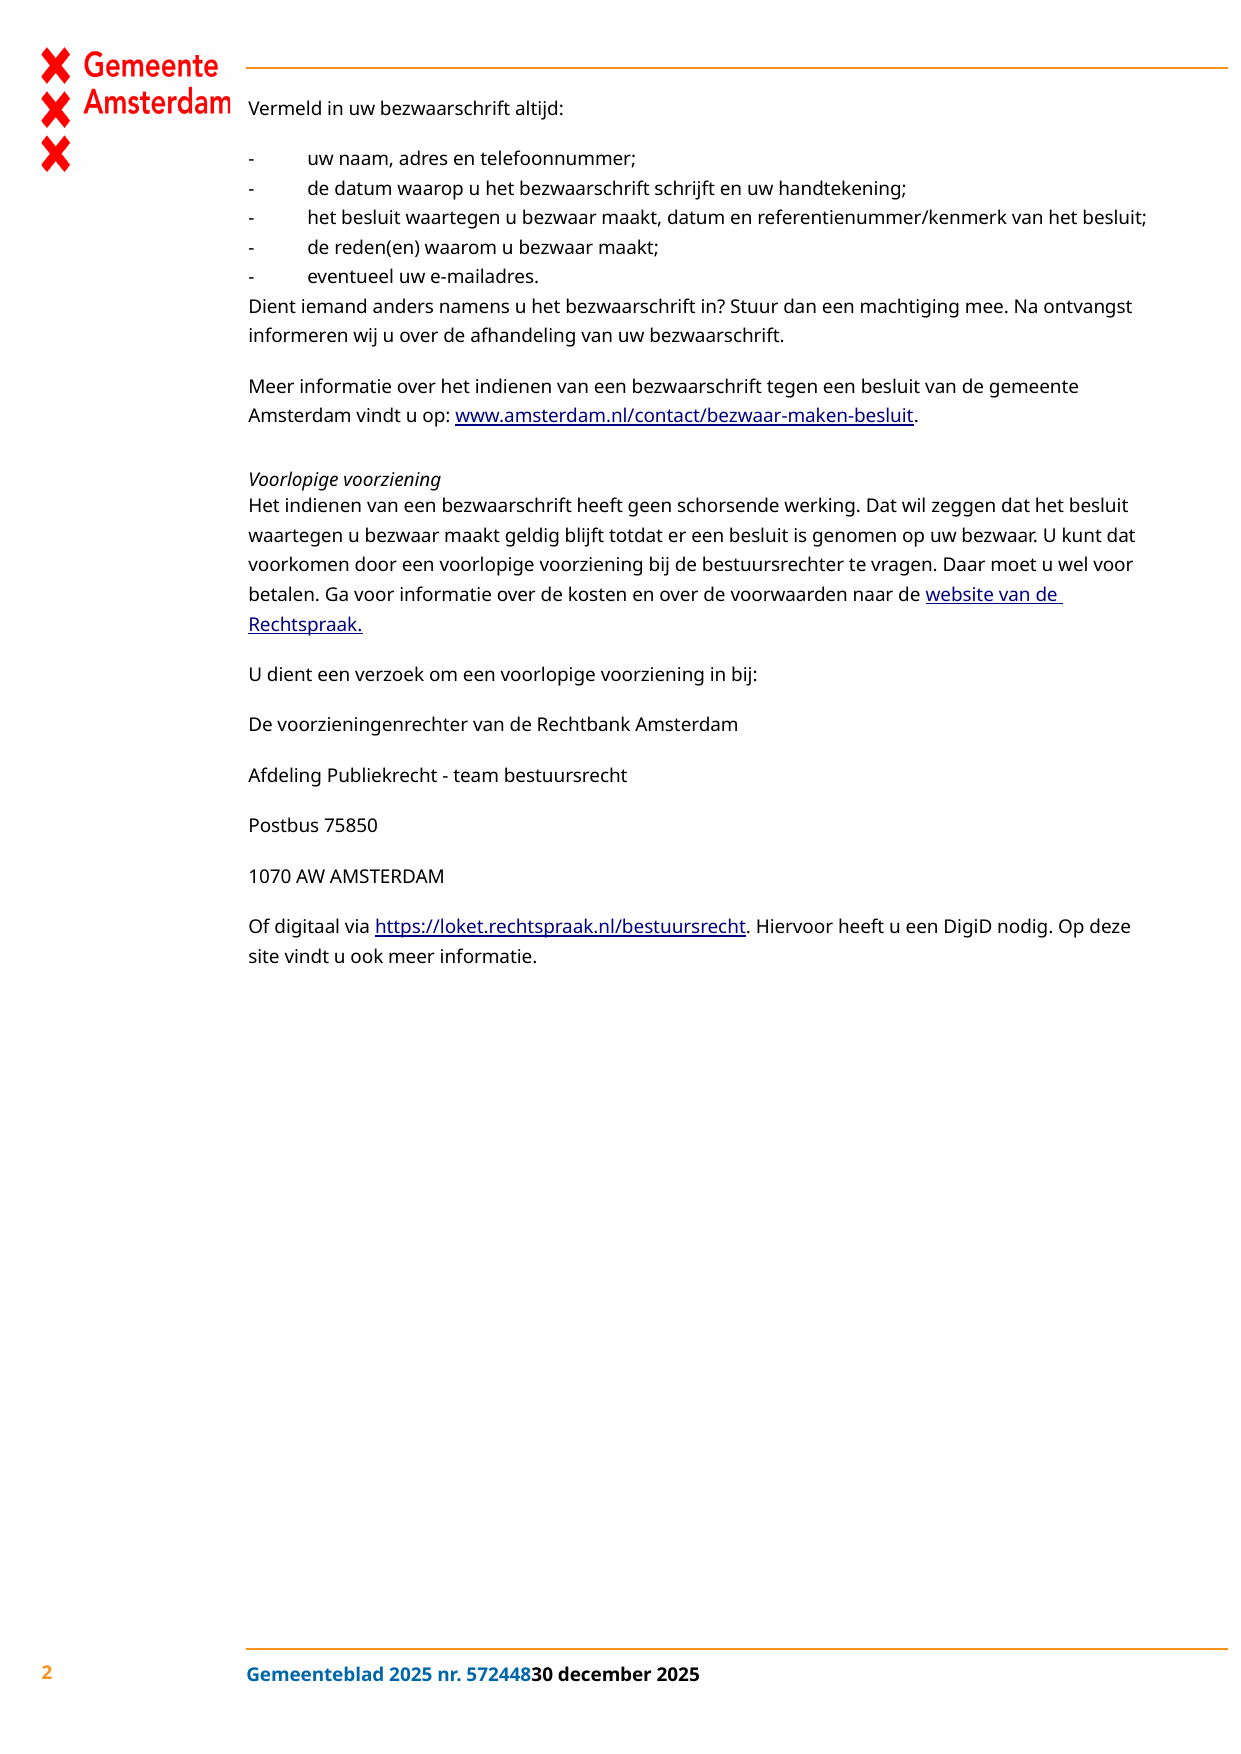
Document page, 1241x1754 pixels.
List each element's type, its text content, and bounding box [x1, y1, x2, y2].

text 1070 AW AMSTERDAM [248, 863, 1152, 888]
text Dient iemand anders namens u het bezwaarschrift in? Stuur dan een machtiging mee. Na ontvangst informeren wij u over de afhandeling van uw bezwaarschrift. [248, 293, 1152, 348]
text Het indienen van een bezwaarschrift heeft geen schorsende werking. Dat wil zeggen dat het besluit waartegen u bezwaar maakt geldig blijft totdat er een besluit is genomen op uw bezwaar. U kunt dat voorkomen door een voorlopige voorziening bij de bestuursrechter te vragen. Daar moet u wel voor betalen. Ga voor informatie over de kosten en over de voorwaarden naar de website van de Rechtspraak. [248, 492, 1152, 636]
picture [41, 47, 231, 172]
text Afdeling Publiekrecht - team bestuursrecht [248, 762, 1152, 788]
text U dient een verzoek om een voorlopige voorziening in bij: [248, 661, 1152, 687]
text Vermeld in uw bezwaarschrift altijd: [248, 95, 1152, 121]
list uw naam, adres en telefoonnummer; [248, 145, 1152, 171]
text Of digitaal via https://loket.rechtspraak.nl/bestuursrecht. Hiervoor heeft u een DigiD nodig. Op deze site vindt u ook meer informatie. [248, 913, 1152, 968]
text De voorzieningenrechter van de Rechtbank Amsterdam [248, 712, 1152, 737]
text Postbus 75850 [248, 812, 1152, 838]
text Meer informatie over het indienen van een bezwaarschrift tegen een besluit van de gemeente Amsterdam vindt u op: www.amsterdam.nl/contact/bezwaar-maken-besluit. [248, 373, 1152, 428]
list eventueel uw e-mailadres. [248, 263, 1152, 289]
list het besluit waartegen u bezwaar maakt, datum en referentienummer/kenmerk van het besluit; [248, 204, 1152, 230]
list de datum waarop u het bezwaarschrift schrijft en uw handtekening; [248, 175, 1152, 201]
list de reden(en) waarom u bezwaar maakt; [248, 234, 1152, 260]
text Voorlopige voorziening [248, 467, 1152, 492]
